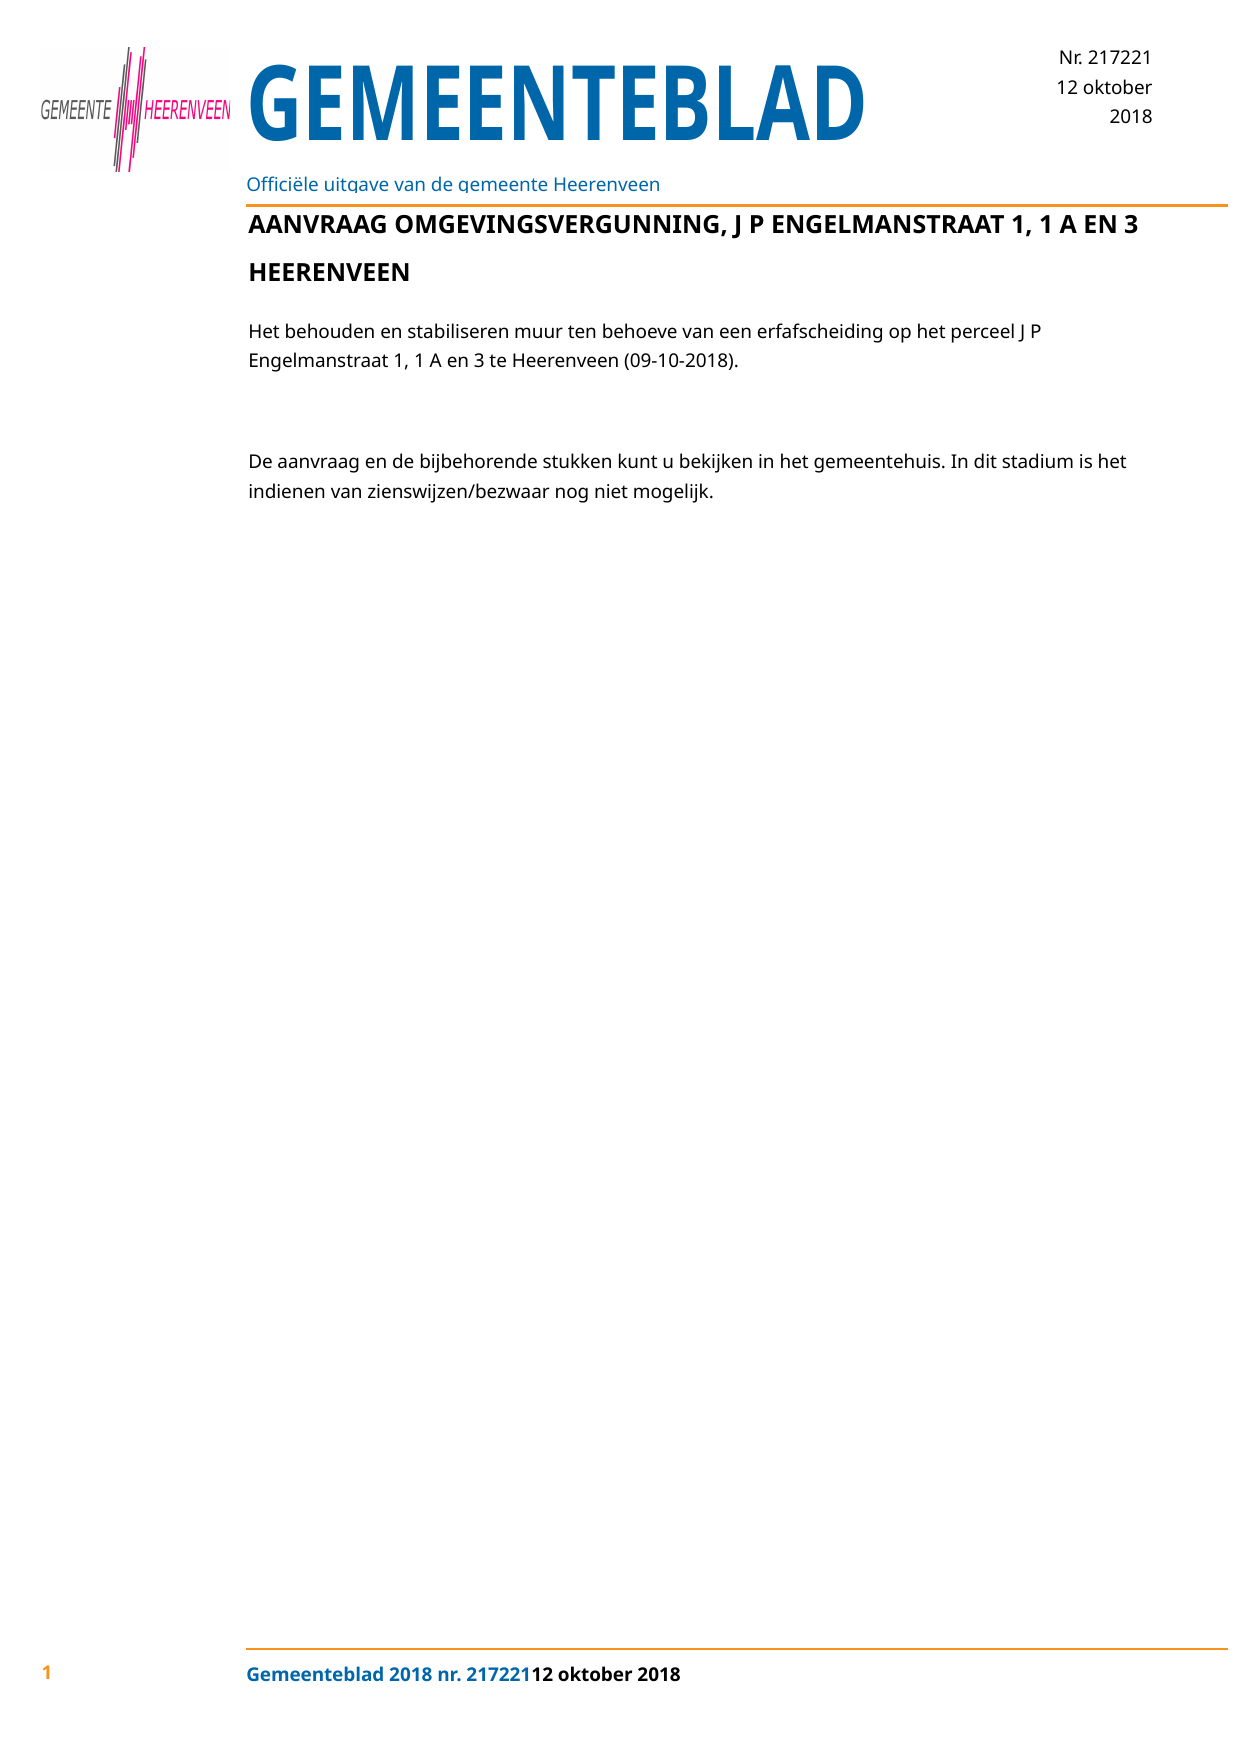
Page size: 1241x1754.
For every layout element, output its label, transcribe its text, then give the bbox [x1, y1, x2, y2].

picture [41, 47, 231, 172]
text Het behouden en stabiliseren muur ten behoeve van een erfafscheiding op het perceel J P Engelmanstraat 1, 1 A en 3 te Heerenveen (09-10-2018). [248, 318, 1152, 373]
text De aanvraag en de bijbehorende stukken kunt u bekijken in het gemeentehuis. In dit stadium is het indienen van zienswijzen/bezwaar nog niet mogelijk. [248, 448, 1152, 504]
text AANVRAAG OMGEVINGSVERGUNNING, J P ENGELMANSTRAAT 1, 1 A EN 3 HEERENVEEN [248, 207, 1152, 288]
